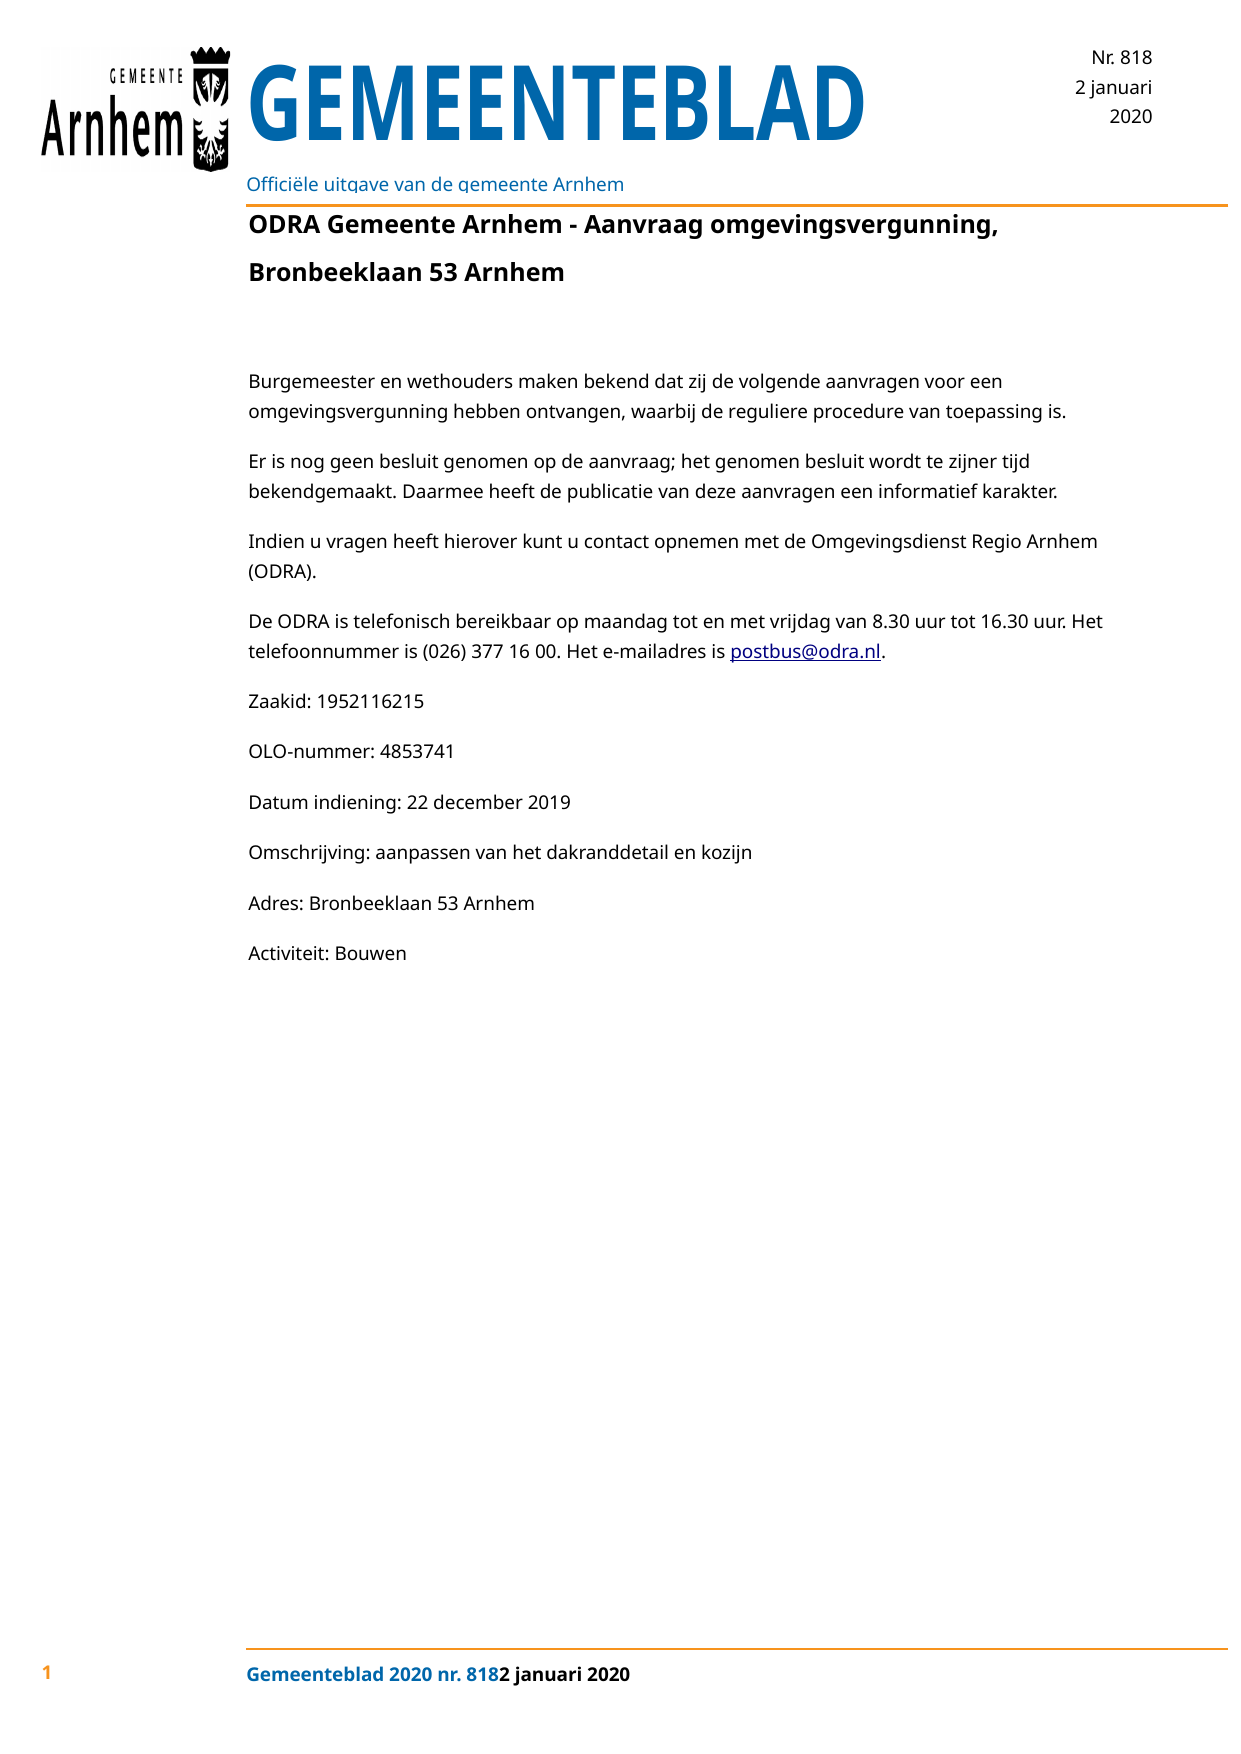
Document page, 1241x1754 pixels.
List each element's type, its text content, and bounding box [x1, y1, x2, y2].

text Indien u vragen heeft hierover kunt u contact opnemen met de Omgevingsdienst Regio Arnhem (ODRA). [248, 528, 1152, 584]
text De ODRA is telefonisch bereikbaar op maandag tot en met vrijdag van 8.30 uur tot 16.30 uur. Het telefoonnummer is (026) 377 16 00. Het e-mailadres is postbus@odra.nl. [248, 608, 1152, 664]
text Activiteit: Bouwen [248, 940, 1152, 966]
text OLO-nummer: 4853741 [248, 739, 1152, 764]
text ODRA Gemeente Arnhem - Aanvraag omgevingsvergunning, Bronbeeklaan 53 Arnhem [248, 207, 1152, 288]
text Er is nog geen besluit genomen op de aanvraag; het genomen besluit wordt te zijner tijd bekendgemaakt. Daarmee heeft de publicatie van deze aanvragen een informatief karakter. [248, 448, 1152, 504]
picture [41, 47, 231, 172]
text Omschrijving: aanpassen van het dakranddetail en kozijn [248, 839, 1152, 865]
text Zaakid: 1952116215 [248, 688, 1152, 714]
text Adres: Bronbeeklaan 53 Arnhem [248, 890, 1152, 916]
text Burgemeester en wethouders maken bekend dat zij de volgende aanvragen voor een omgevingsvergunning hebben ontvangen, waarbij de reguliere procedure van toepassing is. [248, 368, 1152, 424]
text Datum indiening: 22 december 2019 [248, 789, 1152, 815]
